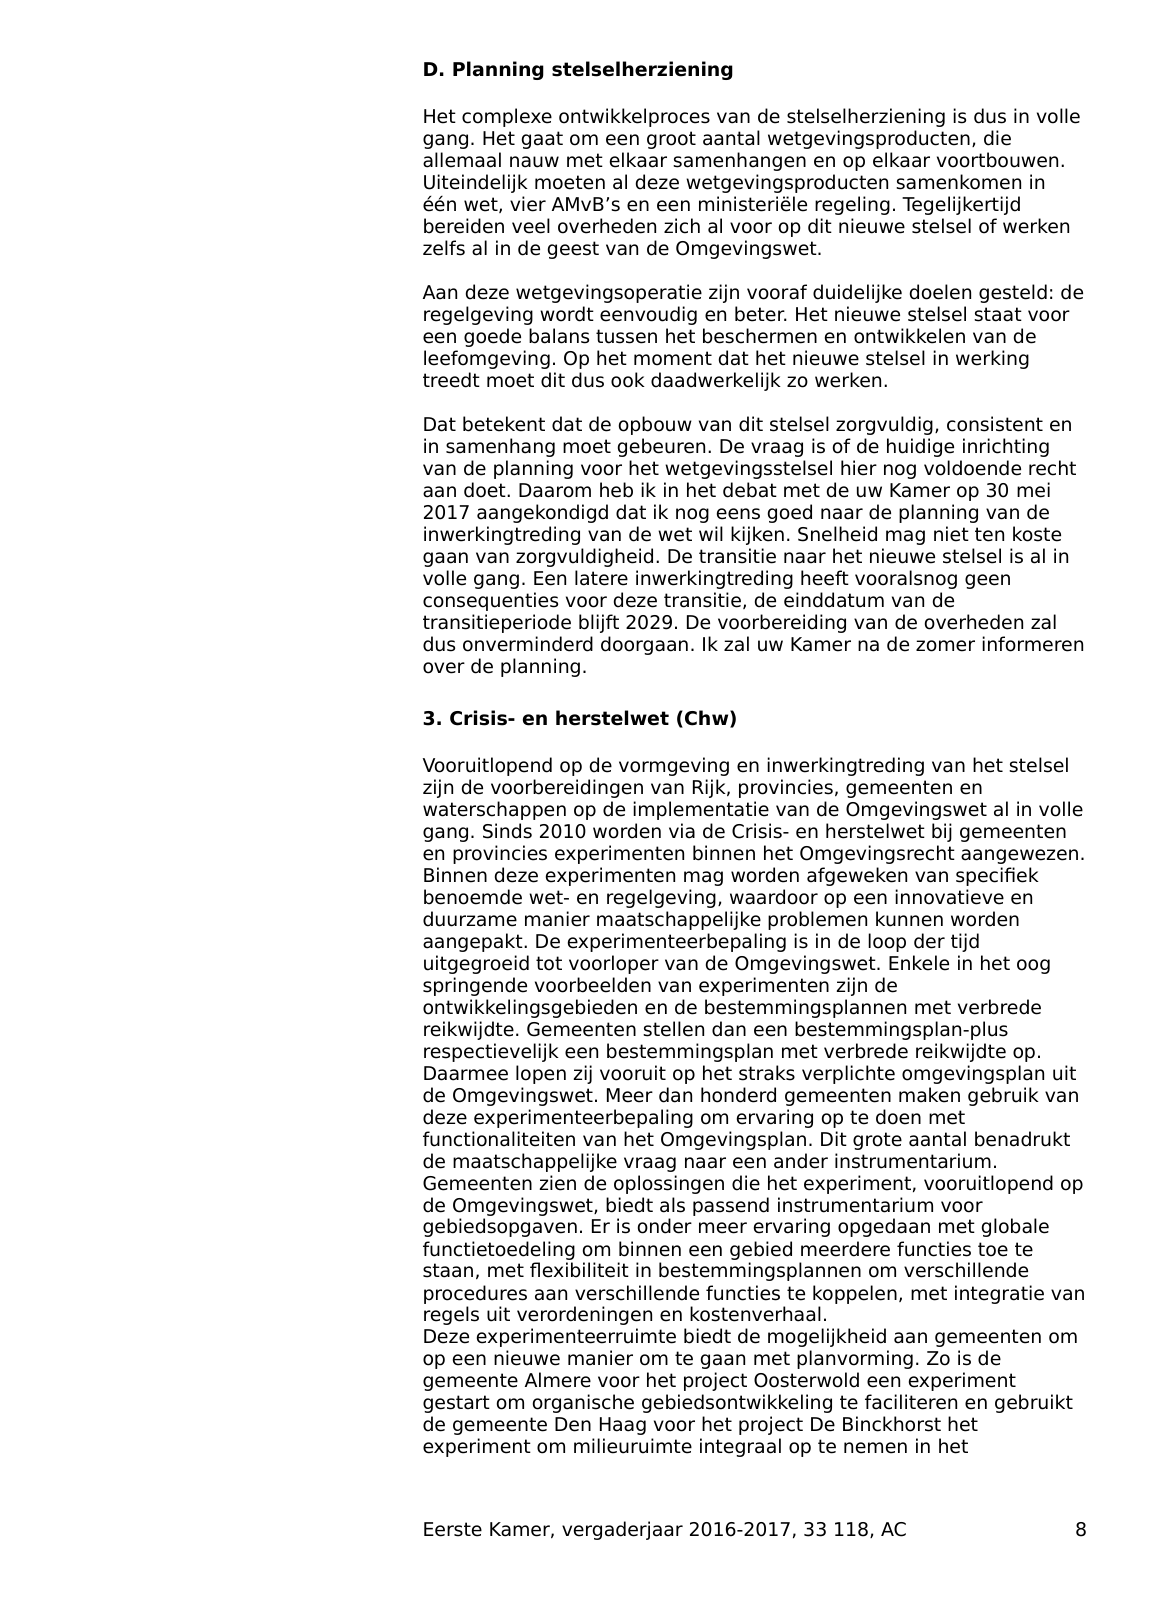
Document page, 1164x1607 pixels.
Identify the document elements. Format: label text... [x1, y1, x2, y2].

subtitle D. Planning stelselherziening [422, 59, 1087, 81]
text Dat betekent dat de opbouw van dit stelsel zorgvuldig, consistent en in samenhang moet gebeuren. De vraag is of de huidige inrichting van de planning voor het wetgevingsstelsel hier nog voldoende recht aan doet. Daarom heb ik in het debat met de uw Kamer op 30 mei 2017 aangekondigd dat ik nog eens goed naar de planning van de inwerkingtreding van de wet wil kijken. Snelheid mag niet ten koste gaan van zorgvuldigheid. De transitie naar het nieuwe stelsel is al in volle gang. Een latere inwerkingtreding heeft vooralsnog geen consequenties voor deze transitie, de einddatum van de transitieperiode blijft 2029. De voorbereiding van de overheden zal dus onverminderd doorgaan. Ik zal uw Kamer na de zomer informeren over de planning. [422, 414, 1087, 678]
text Het complexe ontwikkelproces van de stelselherziening is dus in volle gang. Het gaat om een groot aantal wetgevingsproducten, die allemaal nauw met elkaar samenhangen en op elkaar voortbouwen. Uiteindelijk moeten al deze wetgevingsproducten samenkomen in één wet, vier AMvB’s en een ministeriële regeling. Tegelijkertijd bereiden veel overheden zich al voor op dit nieuwe stelsel of werken zelfs al in de geest van de Omgevingswet. [422, 106, 1087, 260]
text Aan deze wetgevingsoperatie zijn vooraf duidelijke doelen gesteld: de regelgeving wordt eenvoudig en beter. Het nieuwe stelsel staat voor een goede balans tussen het beschermen en ontwikkelen van de leefomgeving. Op het moment dat het nieuwe stelsel in werking treedt moet dit dus ook daadwerkelijk zo werken. [422, 282, 1087, 392]
subtitle 3. Crisis- en herstelwet (Chw) [422, 708, 1087, 730]
text Deze experimenteerruimte biedt de mogelijkheid aan gemeenten om op een nieuwe manier om te gaan met planvorming. Zo is de gemeente Almere voor het project Oosterwold een experiment gestart om organische gebiedsontwikkeling te faciliteren en gebruikt de gemeente Den Haag voor het project De Binckhorst het experiment om milieuruimte integraal op te nemen in het [422, 1326, 1087, 1458]
text Vooruitlopend op de vormgeving en inwerkingtreding van het stelsel zijn de voorbereidingen van Rijk, provincies, gemeenten en waterschappen op de implementatie van de Omgevingswet al in volle gang. Sinds 2010 worden via de Crisis- en herstelwet bij gemeenten en provincies experimenten binnen het Omgevingsrecht aangewezen. Binnen deze experimenten mag worden afgeweken van specifiek benoemde wet- en regelgeving, waardoor op een innovatieve en duurzame manier maatschappelijke problemen kunnen worden aangepakt. De experimenteerbepaling is in de loop der tijd uitgegroeid tot voorloper van de Omgevingswet. Enkele in het oog springende voorbeelden van experimenten zijn de ontwikkelingsgebieden en de bestemmingsplannen met verbrede reikwijdte. Gemeenten stellen dan een bestemmingsplan-plus respectievelijk een bestemmingsplan met verbrede reikwijdte op. Daarmee lopen zij vooruit op het straks verplichte omgevingsplan uit de Omgevingswet. Meer dan honderd gemeenten maken gebruik van deze experimenteerbepaling om ervaring op te doen met functionaliteiten van het Omgevingsplan. Dit grote aantal benadrukt de maatschappelijke vraag naar een ander instrumentarium. Gemeenten zien de oplossingen die het experiment, vooruitlopend op de Omgevingswet, biedt als passend instrumentarium voor gebiedsopgaven. Er is onder meer ervaring opgedaan met globale functietoedeling om binnen een gebied meerdere functies toe te staan, met flexibiliteit in bestemmingsplannen om verschillende procedures aan verschillende functies te koppelen, met integratie van regels uit verordeningen en kostenverhaal. [422, 755, 1087, 1326]
